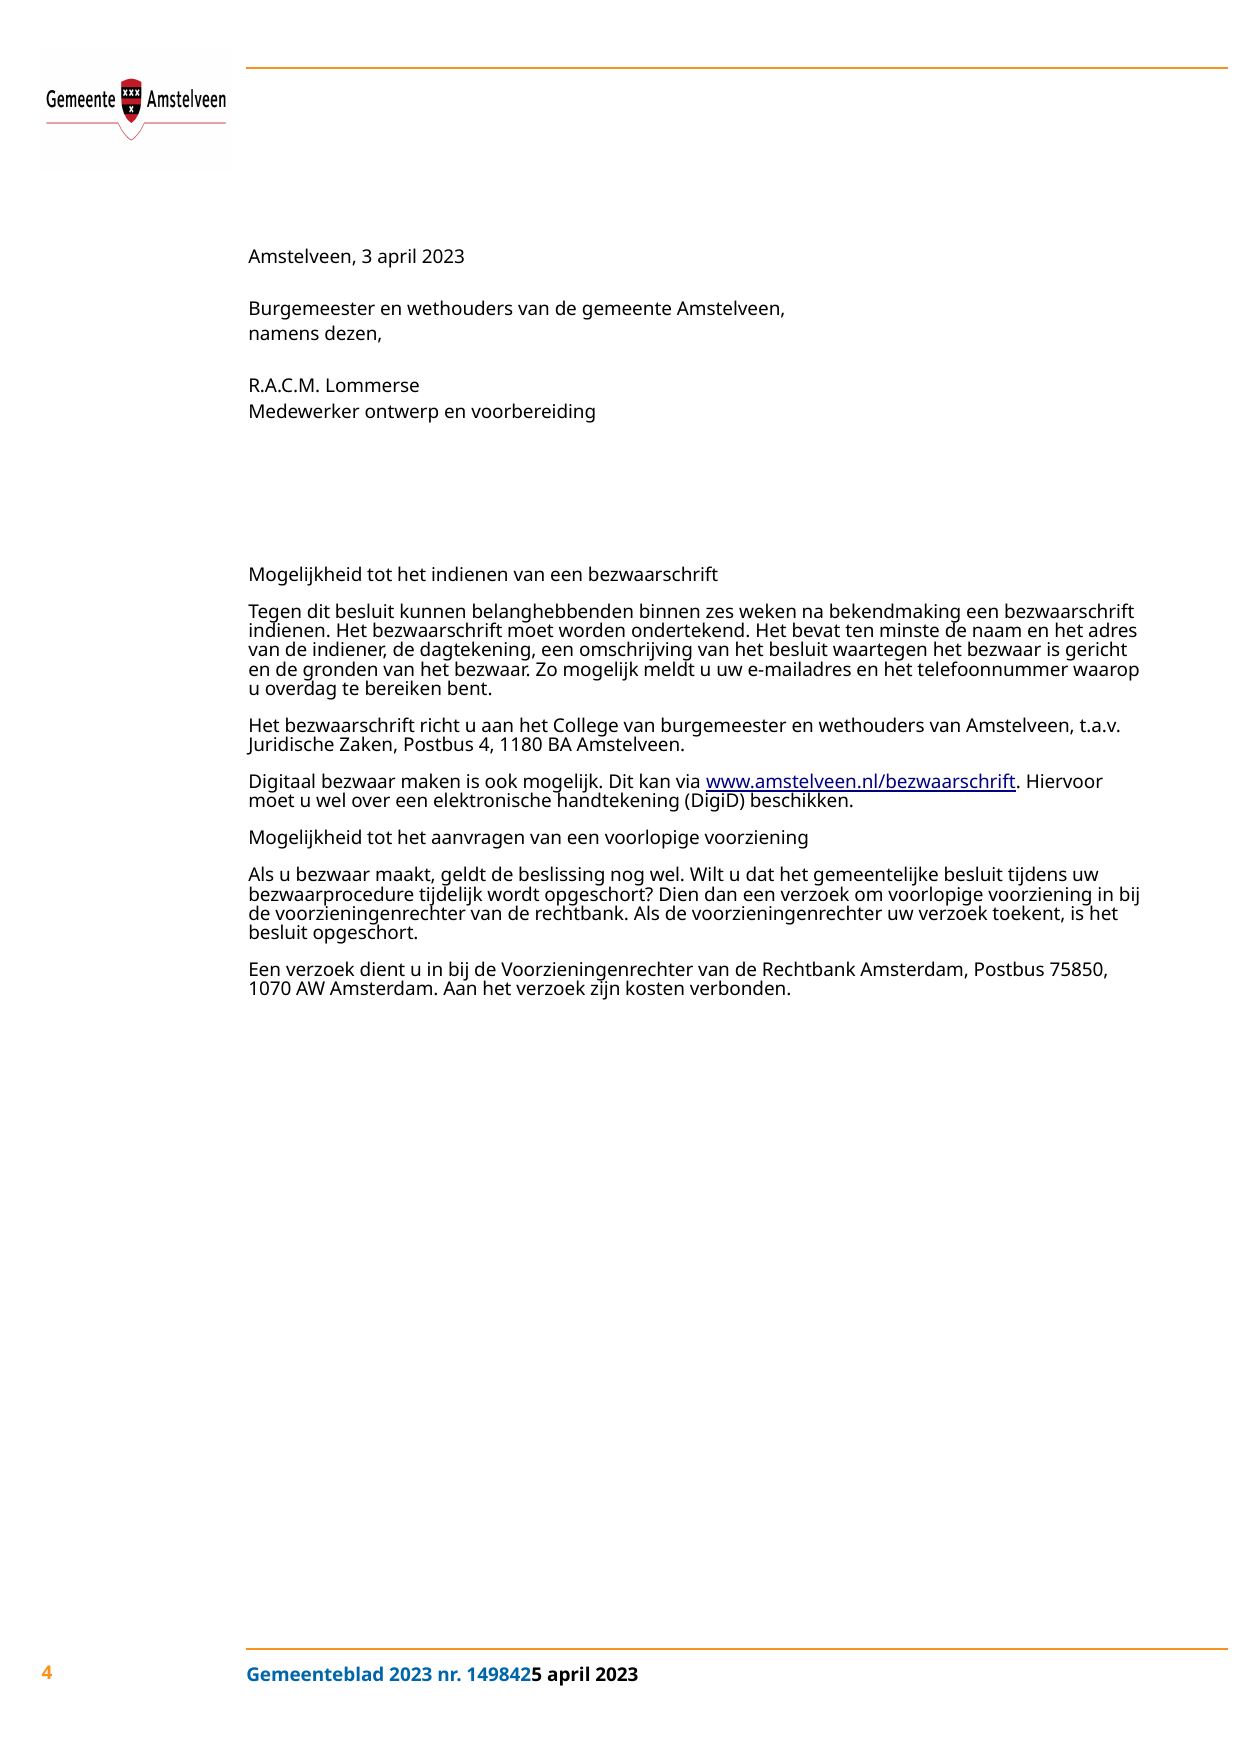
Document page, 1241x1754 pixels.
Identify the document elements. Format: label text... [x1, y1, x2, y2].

text Digitaal bezwaar maken is ook mogelijk. Dit kan via www.amstelveen.nl/bezwaarschrift. Hiervoor moet u wel over een elektronische handtekening (DigiD) beschikken. [248, 773, 1152, 812]
text namens dezen, [248, 321, 1152, 346]
text Burgemeester en wethouders van de gemeente Amstelveen, [248, 295, 1152, 321]
text Tegen dit besluit kunnen belanghebbenden binnen zes weken na bekendmaking een bezwaarschrift indienen. Het bezwaarschrift moet worden ondertekend. Het bevat ten minste de naam en het adres van de indiener, de dagtekening, een omschrijving van het besluit waartegen het bezwaar is gericht en de gronden van het bezwaar. Zo mogelijk meldt u uw e-mailadres en het telefoonnummer waarop u overdag te bereiken bent. [248, 603, 1152, 699]
text Het bezwaarschrift richt u aan het College van burgemeester en wethouders van Amstelveen, t.a.v. Juridische Zaken, Postbus 4, 1180 BA Amstelveen. [248, 717, 1152, 755]
text Een verzoek dient u in bij de Voorzieningenrechter van de Rechtbank Amsterdam, Postbus 75850, 1070 AW Amsterdam. Aan het verzoek zijn kosten verbonden. [248, 961, 1152, 1000]
text Mogelijkheid tot het indienen van een bezwaarschrift [248, 566, 1152, 585]
picture [41, 47, 231, 172]
text Amstelveen, 3 april 2023 [248, 243, 1152, 269]
text R.A.C.M. Lommerse [248, 372, 1152, 398]
text Als u bezwaar maakt, geldt de beslissing nog wel. Wilt u dat het gemeentelijke besluit tijdens uw bezwaarprocedure tijdelijk wordt opgeschort? Dien dan een verzoek om voorlopige voorziening in bij de voorzieningenrechter van de rechtbank. Als de voorzieningenrechter uw verzoek toekent, is het besluit opgeschort. [248, 866, 1152, 943]
text Medewerker ontwerp en voorbereiding [248, 398, 1152, 423]
text Mogelijkheid tot het aanvragen van een voorlopige voorziening [248, 829, 1152, 849]
